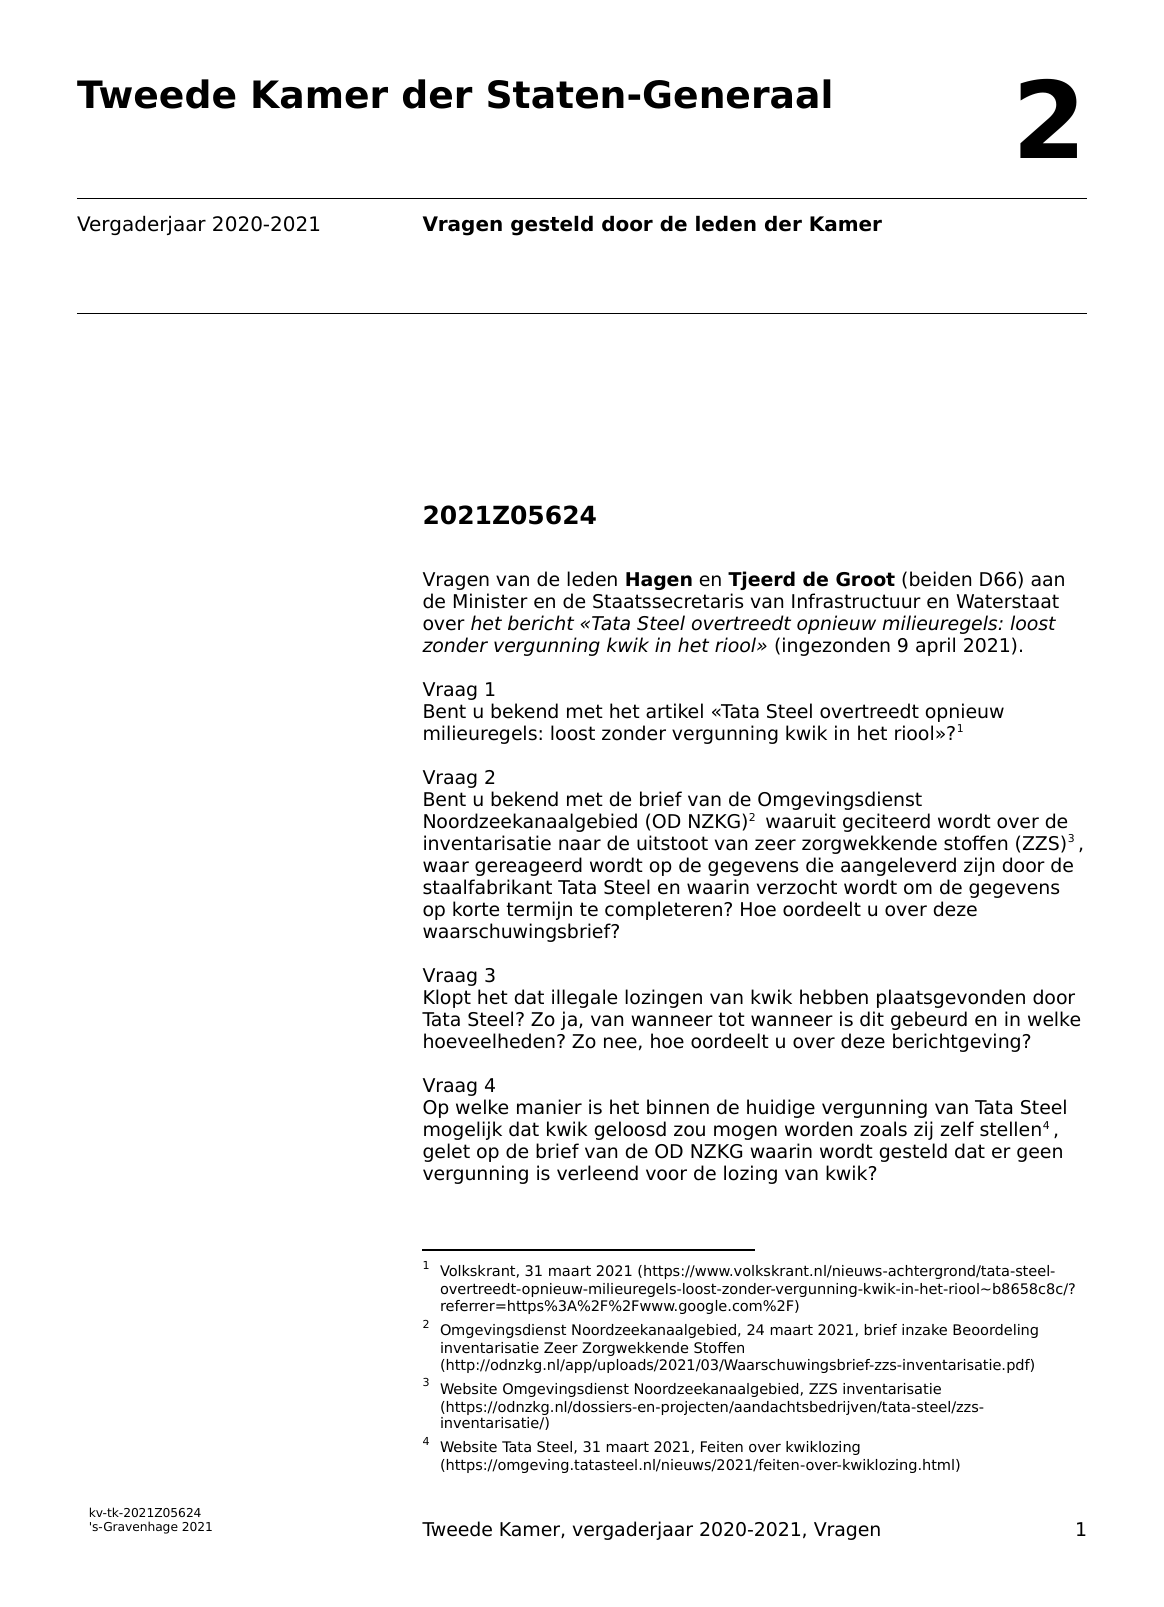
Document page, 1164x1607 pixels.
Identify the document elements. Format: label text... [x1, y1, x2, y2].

text Vraag 4 [422, 1075, 1087, 1097]
table_cell Vergaderjaar 2020-2021 [77, 199, 422, 313]
text Bent u bekend met het artikel «Tata Steel overtreedt opnieuw milieuregels: loost zonder vergunning kwik in het riool»? [422, 701, 1087, 745]
text Website Omgevingsdienst Noordzeekanaalgebied, ZZS inventarisatie (https://odnzkg.nl/dossiers-en-projecten/aandachtsbedrijven/tata-steel/zzs-inventarisatie/) [422, 1377, 1087, 1432]
text Vraag 3 [422, 965, 1087, 987]
text 's-Gravenhage 2021 [88, 1520, 323, 1534]
text Vragen van de leden Hagen en Tjeerd de Groot (beiden D66) aan de Minister en de Staatssecretaris van Infrastructuur en Waterstaat over het bericht «Tata Steel overtreedt opnieuw milieuregels: loost zonder vergunning kwik in het riool» (ingezonden 9 april 2021). [422, 569, 1087, 657]
text Op welke manier is het binnen de huidige vergunning van Tata Steel mogelijk dat kwik geloosd zou mogen worden zoals zij zelf stellen, gelet op de brief van de OD NZKG waarin wordt gesteld dat er geen vergunning is verleend voor de lozing van kwik? [422, 1097, 1087, 1185]
text Omgevingsdienst Noordzeekanaalgebied, 24 maart 2021, brief inzake Beoordeling inventarisatie Zeer Zorgwekkende Stoffen (http://odnzkg.nl/app/uploads/2021/03/Waarschuwingsbrief-zzs-inventarisatie.pdf) [422, 1318, 1087, 1374]
text Klopt het dat illegale lozingen van kwik hebben plaatsgevonden door Tata Steel? Zo ja, van wanneer tot wanneer is dit gebeurd en in welke hoeveelheden? Zo nee, hoe oordeelt u over deze berichtgeving? [422, 987, 1087, 1053]
text 2021Z05624 [422, 501, 1087, 531]
table_header 2 [886, 59, 1087, 198]
table_cell Vragen gesteld door de leden der Kamer [422, 199, 1087, 313]
text Bent u bekend met de brief van de Omgevingsdienst Noordzeekanaalgebied (OD NZKG) waaruit geciteerd wordt over de inventarisatie naar de uitstoot van zeer zorgwekkende stoffen (ZZS), waar gereageerd wordt op de gegevens die aangeleverd zijn door de staalfabrikant Tata Steel en waarin verzocht wordt om de gegevens op korte termijn te completeren? Hoe oordeelt u over deze waarschuwingsbrief? [422, 789, 1087, 943]
text Website Tata Steel, 31 maart 2021, Feiten over kwiklozing (https://omgeving.tatasteel.nl/nieuws/2021/feiten-over-kwiklozing.html) [422, 1435, 1087, 1474]
text Volkskrant, 31 maart 2021 (https://www.volkskrant.nl/nieuws-achtergrond/tata-steel-overtreedt-opnieuw-milieuregels-loost-zonder-vergunning-kwik-in-het-riool~b8658c8c/?referrer=https%3A%2F%2Fwww.google.com%2F) [422, 1259, 1087, 1315]
text kv-tk-2021Z05624 [88, 1506, 323, 1520]
text Vraag 1 [422, 679, 1087, 701]
text Vraag 2 [422, 767, 1087, 789]
table_header Tweede Kamer der Staten-Generaal [77, 59, 886, 198]
